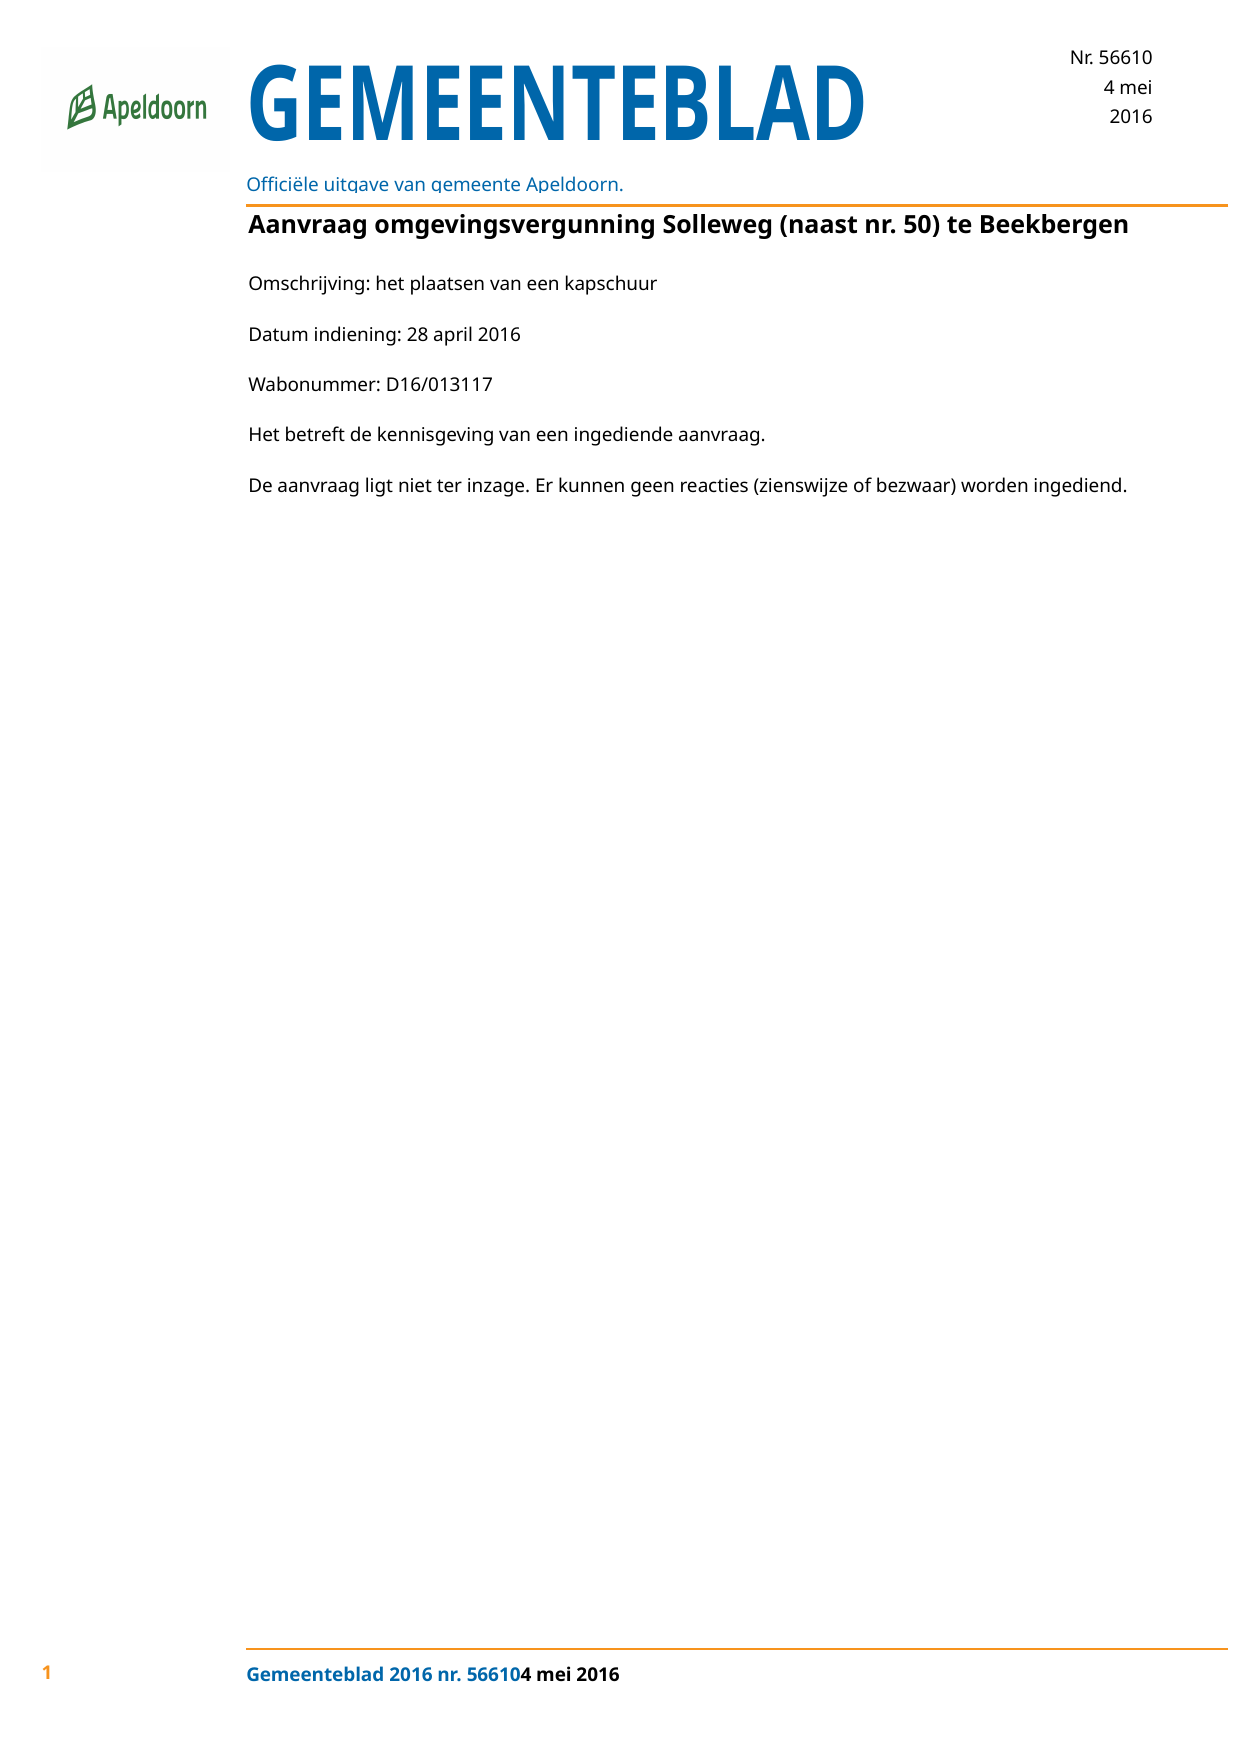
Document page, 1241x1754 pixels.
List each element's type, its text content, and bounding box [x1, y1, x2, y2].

picture [41, 47, 231, 172]
text Datum indiening: 28 april 2016 [248, 321, 1152, 346]
text Aanvraag omgevingsvergunning Solleweg (naast nr. 50) te Beekbergen [248, 207, 1152, 241]
text Het betreft de kennisgeving van een ingediende aanvraag. [248, 422, 1152, 447]
text Wabonummer: D16/013117 [248, 371, 1152, 397]
text De aanvraag ligt niet ter inzage. Er kunnen geen reacties (zienswijze of bezwaar) worden ingediend. [248, 472, 1152, 498]
text Omschrijving: het plaatsen van een kapschuur [248, 270, 1152, 296]
